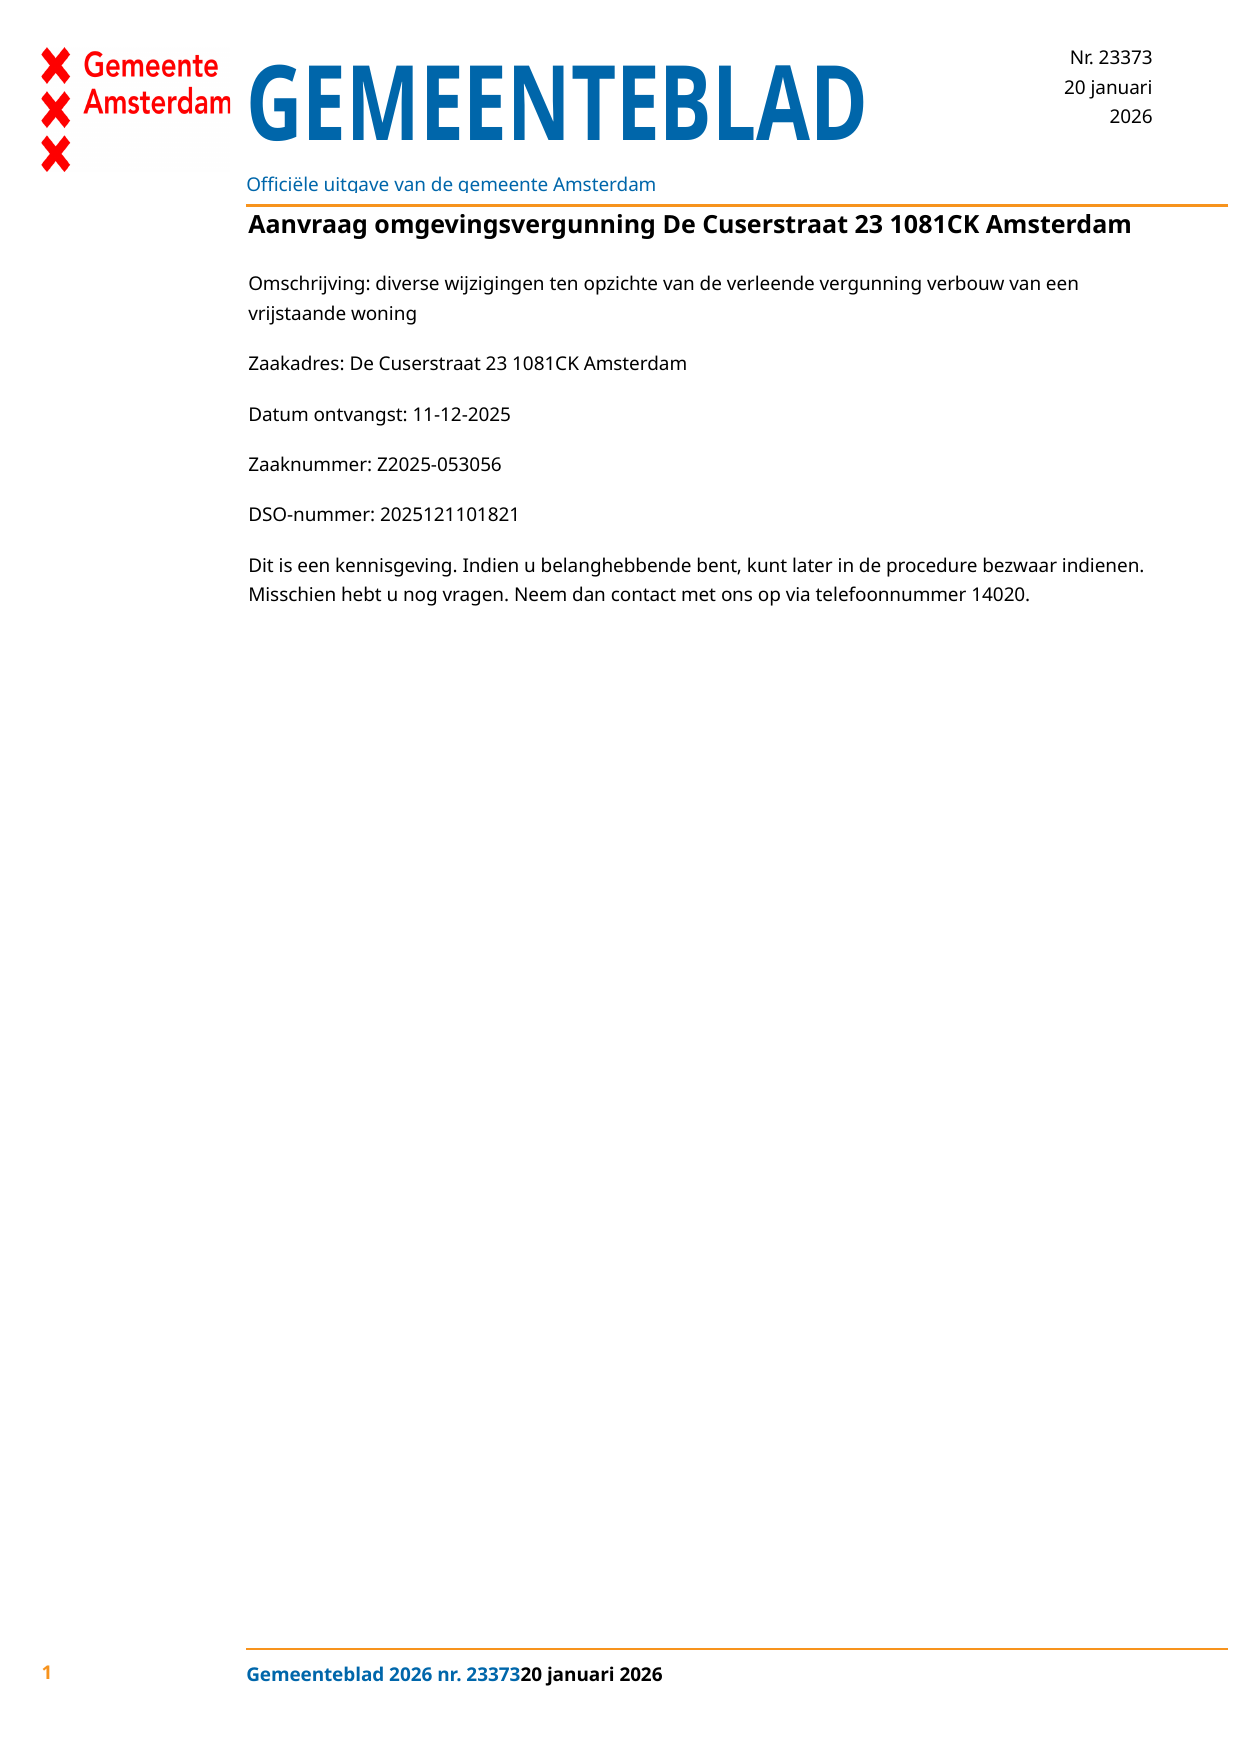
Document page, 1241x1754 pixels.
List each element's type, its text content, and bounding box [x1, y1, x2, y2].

text Zaakadres: De Cuserstraat 23 1081CK Amsterdam [248, 350, 1152, 376]
text Omschrijving: diverse wijzigingen ten opzichte van de verleende vergunning verbouw van een vrijstaande woning [248, 270, 1152, 326]
text Zaaknummer: Z2025-053056 [248, 451, 1152, 477]
text DSO-nummer: 2025121101821 [248, 502, 1152, 527]
text Datum ontvangst: 11-12-2025 [248, 401, 1152, 426]
text Aanvraag omgevingsvergunning De Cuserstraat 23 1081CK Amsterdam [248, 207, 1152, 241]
picture [41, 47, 231, 172]
text Dit is een kennisgeving. Indien u belanghebbende bent, kunt later in de procedure bezwaar indienen. Misschien hebt u nog vragen. Neem dan contact met ons op via telefoonnummer 14020. [248, 552, 1152, 607]
